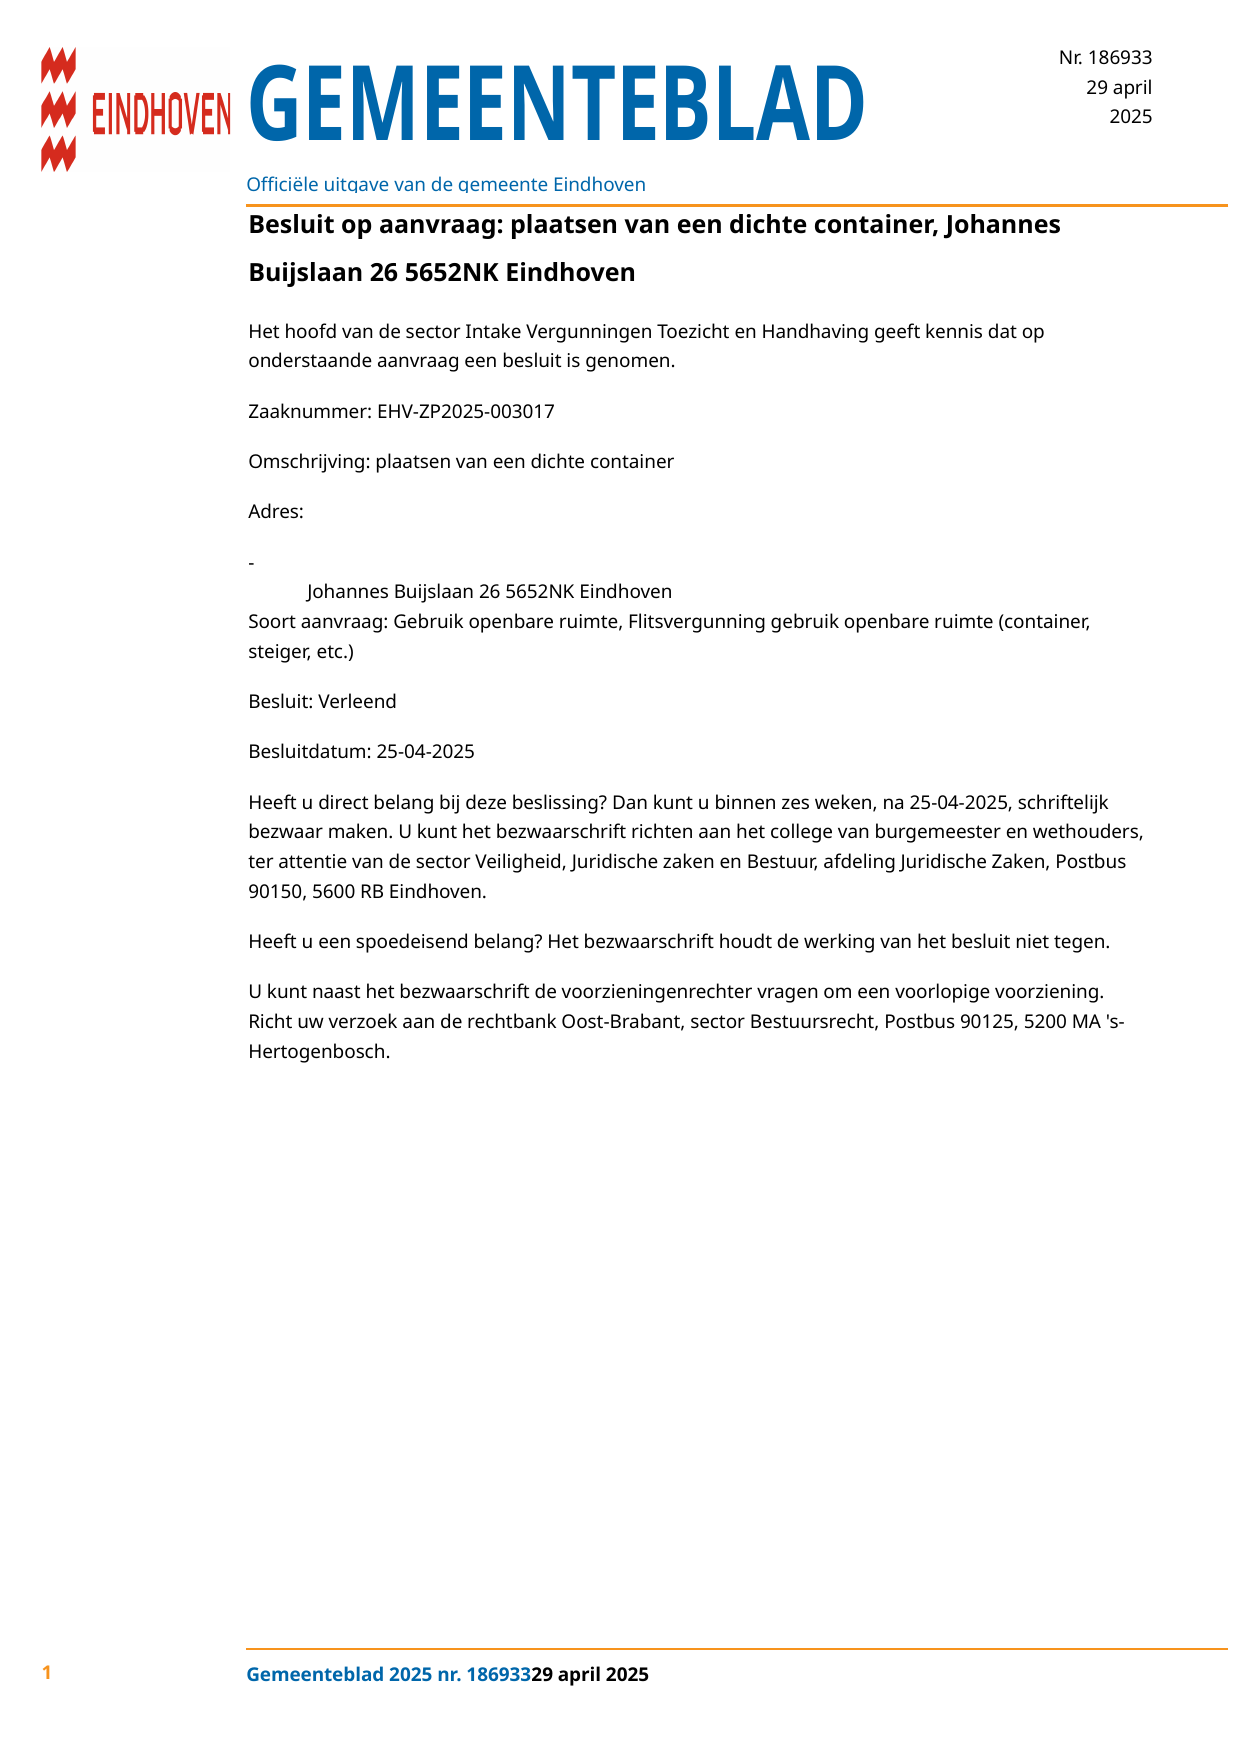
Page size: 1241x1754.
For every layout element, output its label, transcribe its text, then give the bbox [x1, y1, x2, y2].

text Soort aanvraag: Gebruik openbare ruimte, Flitsvergunning gebruik openbare ruimte (container, steiger, etc.) [248, 608, 1152, 664]
text Adres: [248, 499, 1152, 524]
text Besluitdatum: 25-04-2025 [248, 739, 1152, 764]
text U kunt naast het bezwaarschrift de voorzieningenrechter vragen om een voorlopige voorziening. Richt uw verzoek aan de rechtbank Oost-Brabant, sector Bestuursrecht, Postbus 90125, 5200 MA 's-Hertogenbosch. [248, 979, 1152, 1064]
text Heeft u een spoedeisend belang? Het bezwaarschrift houdt de werking van het besluit niet tegen. [248, 928, 1152, 954]
picture [41, 47, 231, 172]
text Omschrijving: plaatsen van een dichte container [248, 448, 1152, 474]
text Besluit op aanvraag: plaatsen van een dichte container, Johannes Buijslaan 26 5652NK Eindhoven [248, 207, 1152, 288]
list Johannes Buijslaan 26 5652NK Eindhoven [248, 579, 1152, 604]
text Besluit: Verleend [248, 688, 1152, 714]
text Heeft u direct belang bij deze beslissing? Dan kunt u binnen zes weken, na 25-04-2025, schriftelijk bezwaar maken. U kunt het bezwaarschrift richten aan het college van burgemeester en wethouders, ter attentie van de sector Veiligheid, Juridische zaken en Bestuur, afdeling Juridische Zaken, Postbus 90150, 5600 RB Eindhoven. [248, 789, 1152, 904]
text Het hoofd van de sector Intake Vergunningen Toezicht en Handhaving geeft kennis dat op onderstaande aanvraag een besluit is genomen. [248, 318, 1152, 373]
text Zaaknummer: EHV-ZP2025-003017 [248, 398, 1152, 424]
